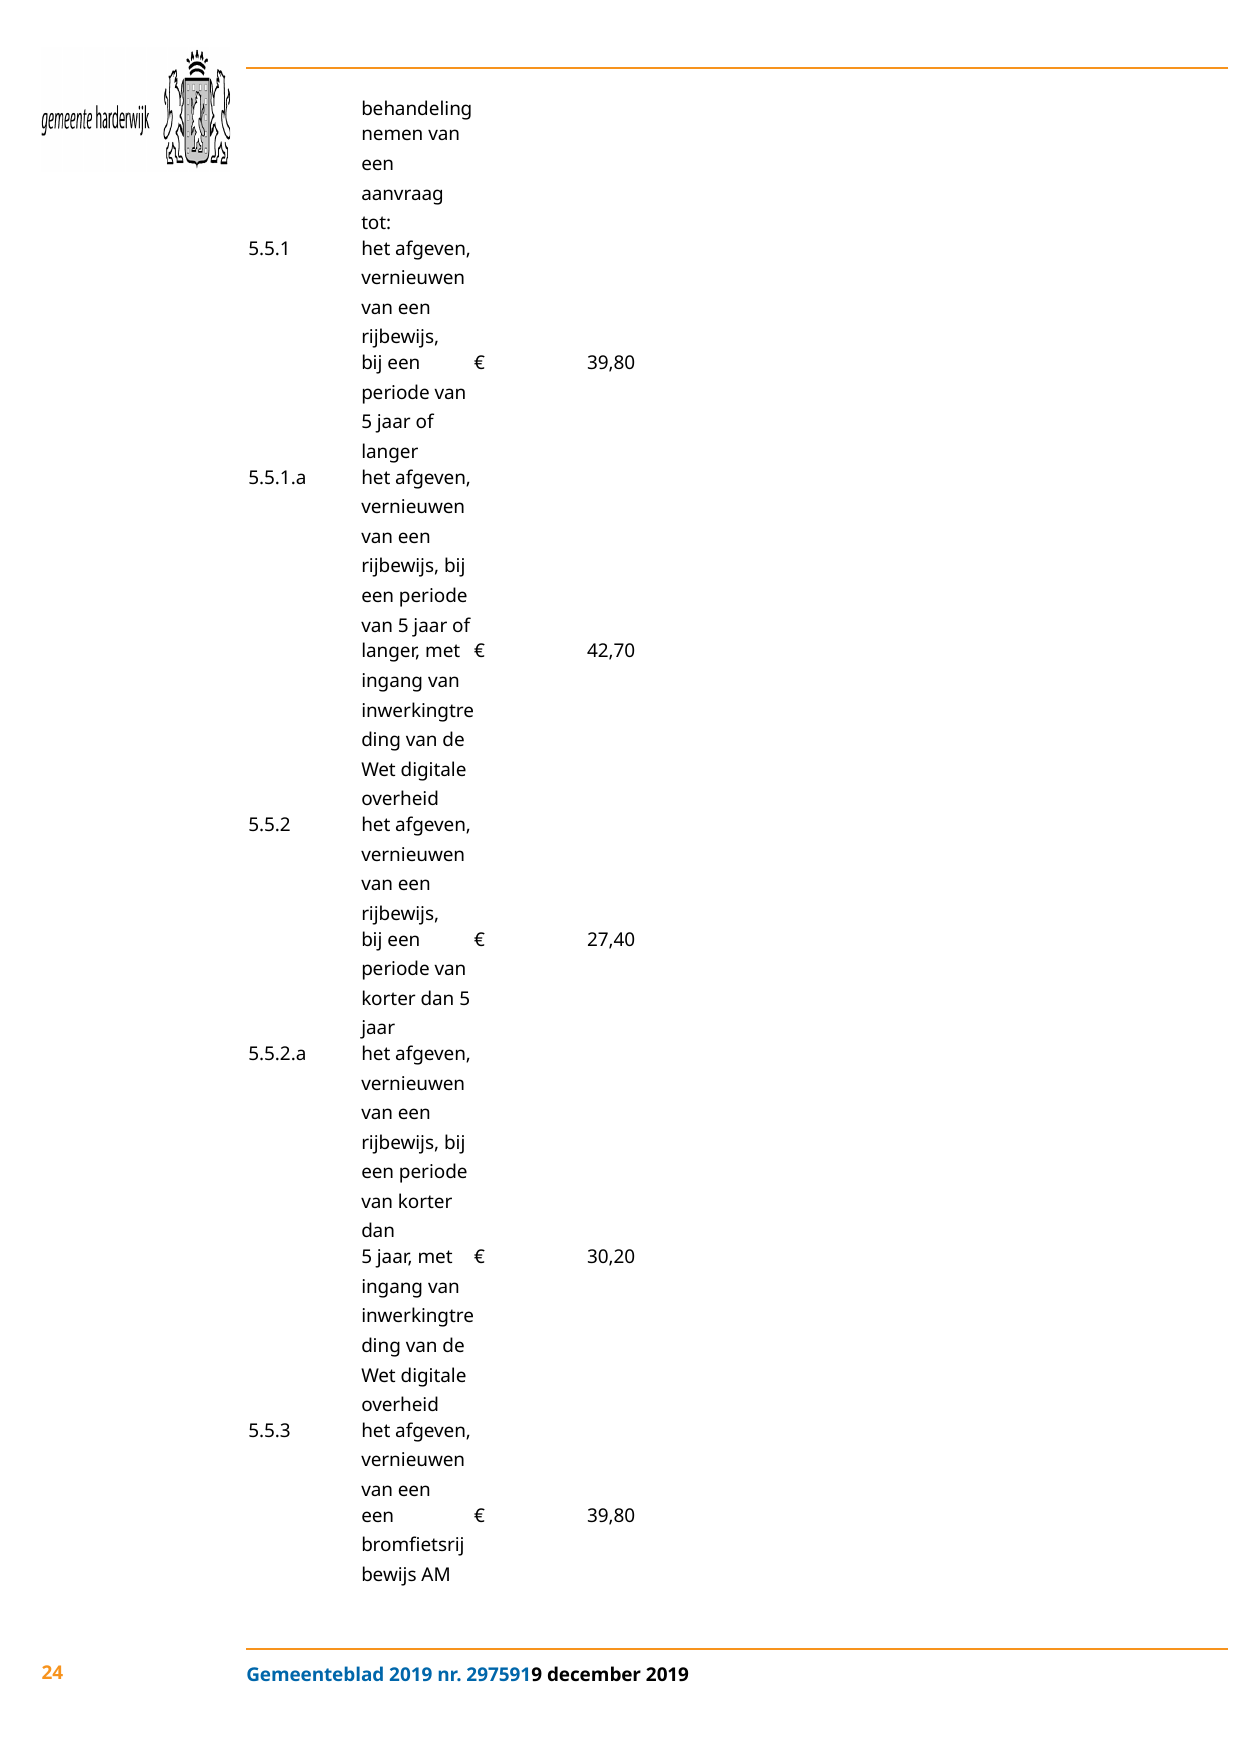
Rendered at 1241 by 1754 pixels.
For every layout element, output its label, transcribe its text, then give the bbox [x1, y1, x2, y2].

picture [41, 47, 231, 172]
table_cell bij een periode van korter dan 5 jaar [361, 926, 474, 1040]
table_cell € [474, 1502, 587, 1587]
table_cell 42,70 [587, 638, 700, 811]
table_cell € [474, 926, 587, 1040]
table_cell [587, 121, 700, 235]
table_cell [587, 95, 700, 121]
table_cell het afgeven, vernieuwen van een rijbewijs, [361, 235, 474, 349]
table_cell € [474, 1244, 587, 1417]
table_cell [587, 1417, 700, 1502]
table_cell [474, 235, 587, 349]
table_cell [248, 350, 361, 464]
table_cell [474, 811, 587, 926]
table_cell [248, 121, 361, 235]
table_cell € [474, 638, 587, 811]
table_cell [248, 95, 361, 121]
table_cell [587, 811, 700, 926]
table_cell [474, 121, 587, 235]
table_cell 39,80 [587, 350, 700, 464]
table_cell [474, 1040, 587, 1243]
table_cell [248, 1244, 361, 1417]
table_cell 5 jaar, met ingang van inwerkingtreding van de Wet digitale overheid [361, 1244, 474, 1417]
table_cell 5.5.2.a [248, 1040, 361, 1243]
table_cell [474, 1417, 587, 1502]
table_cell 5.5.2 [248, 811, 361, 926]
table_cell 5.5.1.a [248, 464, 361, 638]
table_cell 27,40 [587, 926, 700, 1040]
table_cell [474, 464, 587, 638]
table_cell [248, 1502, 361, 1587]
table_cell langer, met ingang van inwerkingtreding van de Wet digitale overheid [361, 638, 474, 811]
table_cell 5.5.3 [248, 1417, 361, 1502]
table_cell € [474, 350, 587, 464]
table_cell nemen van een aanvraag tot: [361, 121, 474, 235]
table_cell een bromfietsrijbewijs AM [361, 1502, 474, 1587]
table_cell [248, 926, 361, 1040]
table_cell het afgeven, vernieuwen van een rijbewijs, bij een periode van korter dan [361, 1040, 474, 1243]
table_cell 5.5.1 [248, 235, 361, 349]
table_cell [248, 638, 361, 811]
table_cell het afgeven, vernieuwen van een [361, 1417, 474, 1502]
table_cell 39,80 [587, 1502, 700, 1587]
table_cell [474, 95, 587, 121]
table_cell behandeling [361, 95, 474, 121]
table_cell het afgeven, vernieuwen van een rijbewijs, bij een periode van 5 jaar of [361, 464, 474, 638]
table_cell 30,20 [587, 1244, 700, 1417]
table_cell [587, 1040, 700, 1243]
table_cell [587, 235, 700, 349]
table_cell [587, 464, 700, 638]
table_cell bij een periode van 5 jaar of langer [361, 350, 474, 464]
table_cell het afgeven, vernieuwen van een rijbewijs, [361, 811, 474, 926]
